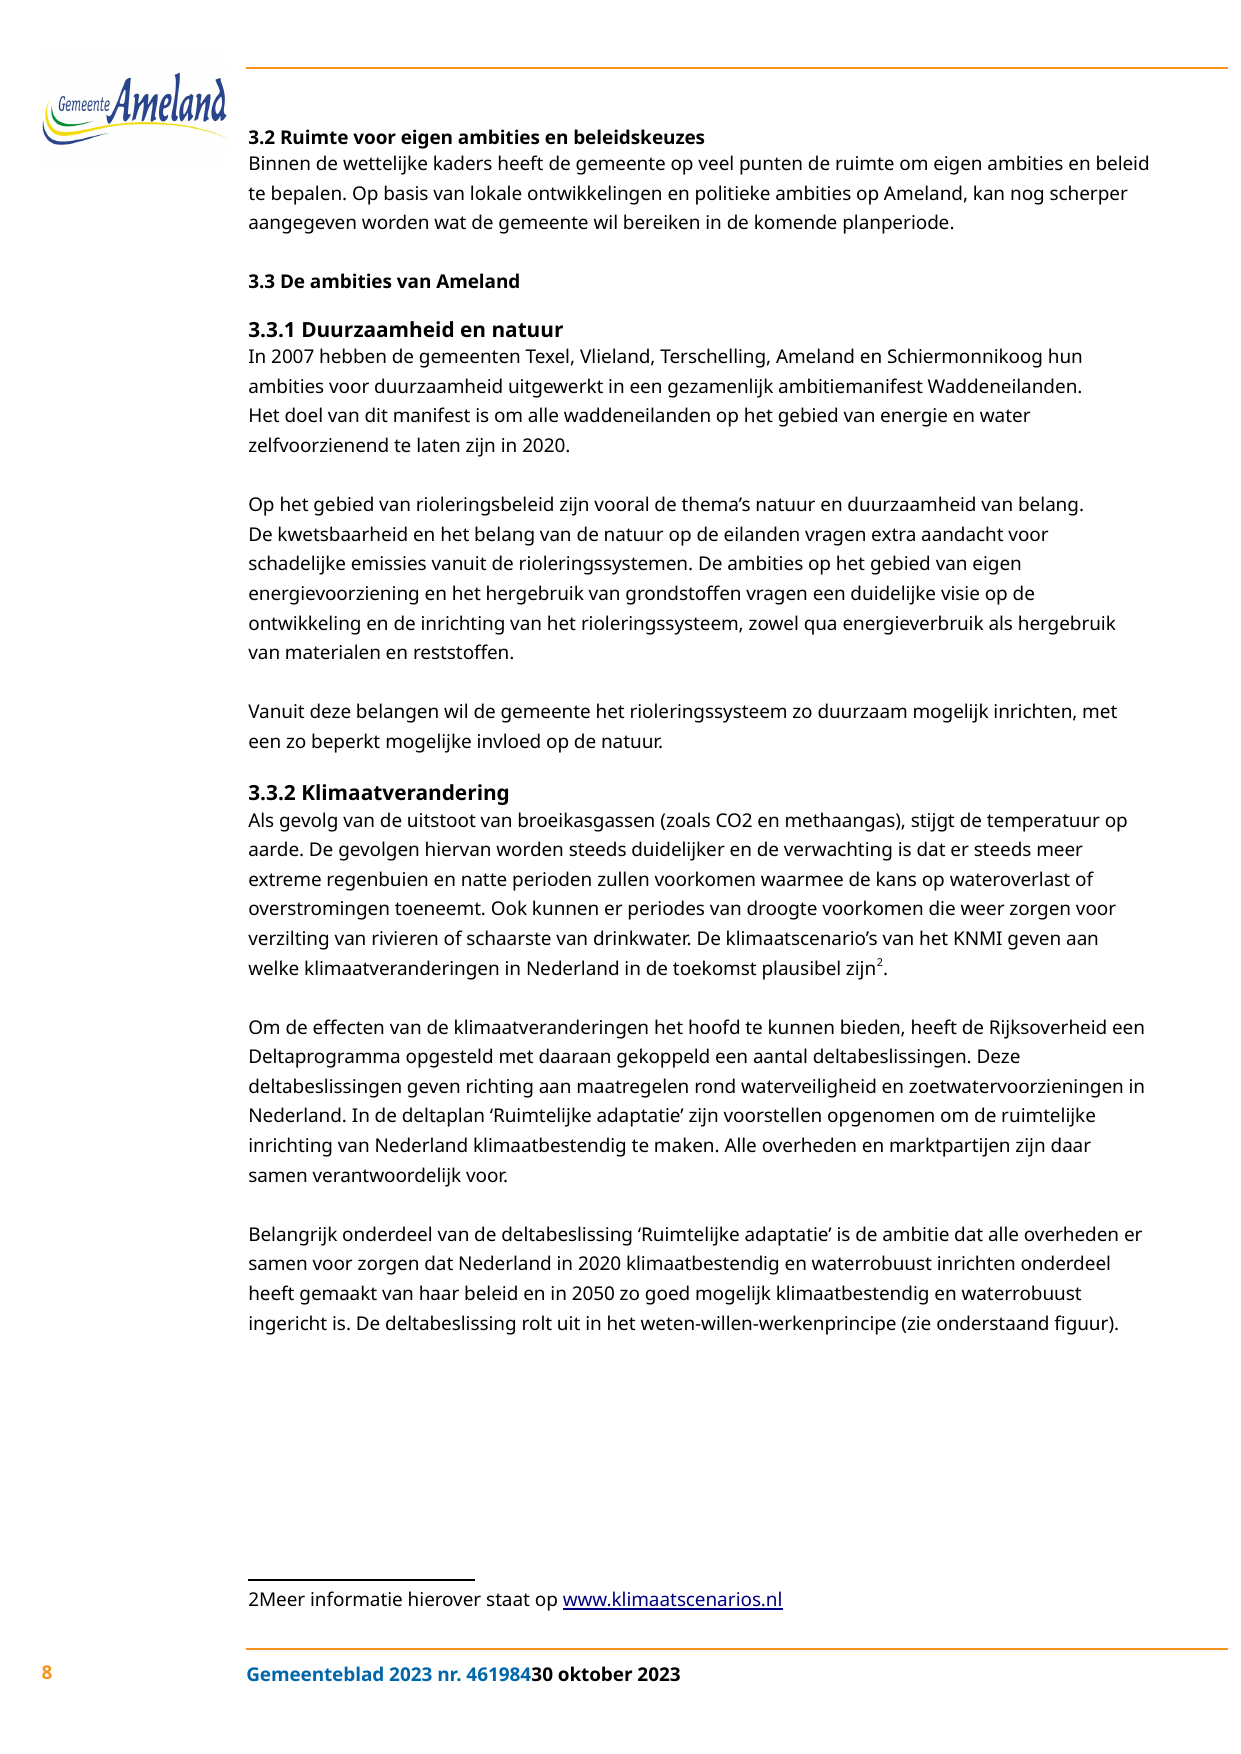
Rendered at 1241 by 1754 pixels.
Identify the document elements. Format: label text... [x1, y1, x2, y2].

text Vanuit deze belangen wil de gemeente het rioleringssysteem zo duurzaam mogelijk inrichten, met een zo beperkt mogelijke invloed op de natuur. [248, 698, 1152, 754]
text Meer informatie hierover staat op www.klimaatscenarios.nl [248, 1586, 1152, 1612]
text 3.2 Ruimte voor eigen ambities en beleidskeuzes [248, 124, 1152, 150]
text Belangrijk onderdeel van de deltabeslissing ‘Ruimtelijke adaptatie’ is de ambitie dat alle overheden er samen voor zorgen dat Nederland in 2020 klimaatbestendig en waterrobuust inrichten onderdeel heeft gemaakt van haar beleid en in 2050 zo goed mogelijk klimaatbestendig en waterrobuust ingericht is. De deltabeslissing rolt uit in het weten-willen-werkenprincipe (zie onderstaand figuur). [248, 1221, 1152, 1336]
text 3.3 De ambities van Ameland [248, 268, 1152, 294]
text 3.3.1 Duurzaamheid en natuur [248, 315, 1152, 343]
text Om de effecten van de klimaatveranderingen het hoofd te kunnen bieden, heeft de Rijksoverheid een Deltaprogramma opgesteld met daaraan gekoppeld een aantal deltabeslissingen. Deze deltabeslissingen geven richting aan maatregelen rond waterveiligheid en zoetwatervoorzieningen in Nederland. In de deltaplan ‘Ruimtelijke adaptatie’ zijn voorstellen opgenomen om de ruimtelijke inrichting van Nederland klimaatbestendig te maken. Alle overheden en marktpartijen zijn daar samen verantwoordelijk voor. [248, 1014, 1152, 1188]
text Als gevolg van de uitstoot van broeikasgassen (zoals CO2 en methaangas), stijgt de temperatuur op aarde. De gevolgen hiervan worden steeds duidelijker en de verwachting is dat er steeds meer extreme regenbuien en natte perioden zullen voorkomen waarmee de kans op wateroverlast of overstromingen toeneemt. Ook kunnen er periodes van droogte voorkomen die weer zorgen voor verzilting van rivieren of schaarste van drinkwater. De klimaatscenario’s van het KNMI geven aan welke klimaatveranderingen in Nederland in de toekomst plausibel zijn. [248, 807, 1152, 981]
text Op het gebied van rioleringsbeleid zijn vooral de thema’s natuur en duurzaamheid van belang. [248, 491, 1152, 517]
picture [41, 47, 231, 172]
text De kwetsbaarheid en het belang van de natuur op de eilanden vragen extra aandacht voor schadelijke emissies vanuit de rioleringssystemen. De ambities op het gebied van eigen energievoorziening en het hergebruik van grondstoffen vragen een duidelijke visie op de ontwikkeling en de inrichting van het rioleringssysteem, zowel qua energieverbruik als hergebruik van materialen en reststoffen. [248, 521, 1152, 665]
text 3.3.2 Klimaatverandering [248, 778, 1152, 807]
text Binnen de wettelijke kaders heeft de gemeente op veel punten de ruimte om eigen ambities en beleid te bepalen. Op basis van lokale ontwikkelingen en politieke ambities op Ameland, kan nog scherper aangegeven worden wat de gemeente wil bereiken in de komende planperiode. [248, 150, 1152, 235]
text In 2007 hebben de gemeenten Texel, Vlieland, Terschelling, Ameland en Schiermonnikoog hun ambities voor duurzaamheid uitgewerkt in een gezamenlijk ambitiemanifest Waddeneilanden. [248, 343, 1152, 399]
text Het doel van dit manifest is om alle waddeneilanden op het gebied van energie en water zelfvoorzienend te laten zijn in 2020. [248, 403, 1152, 458]
